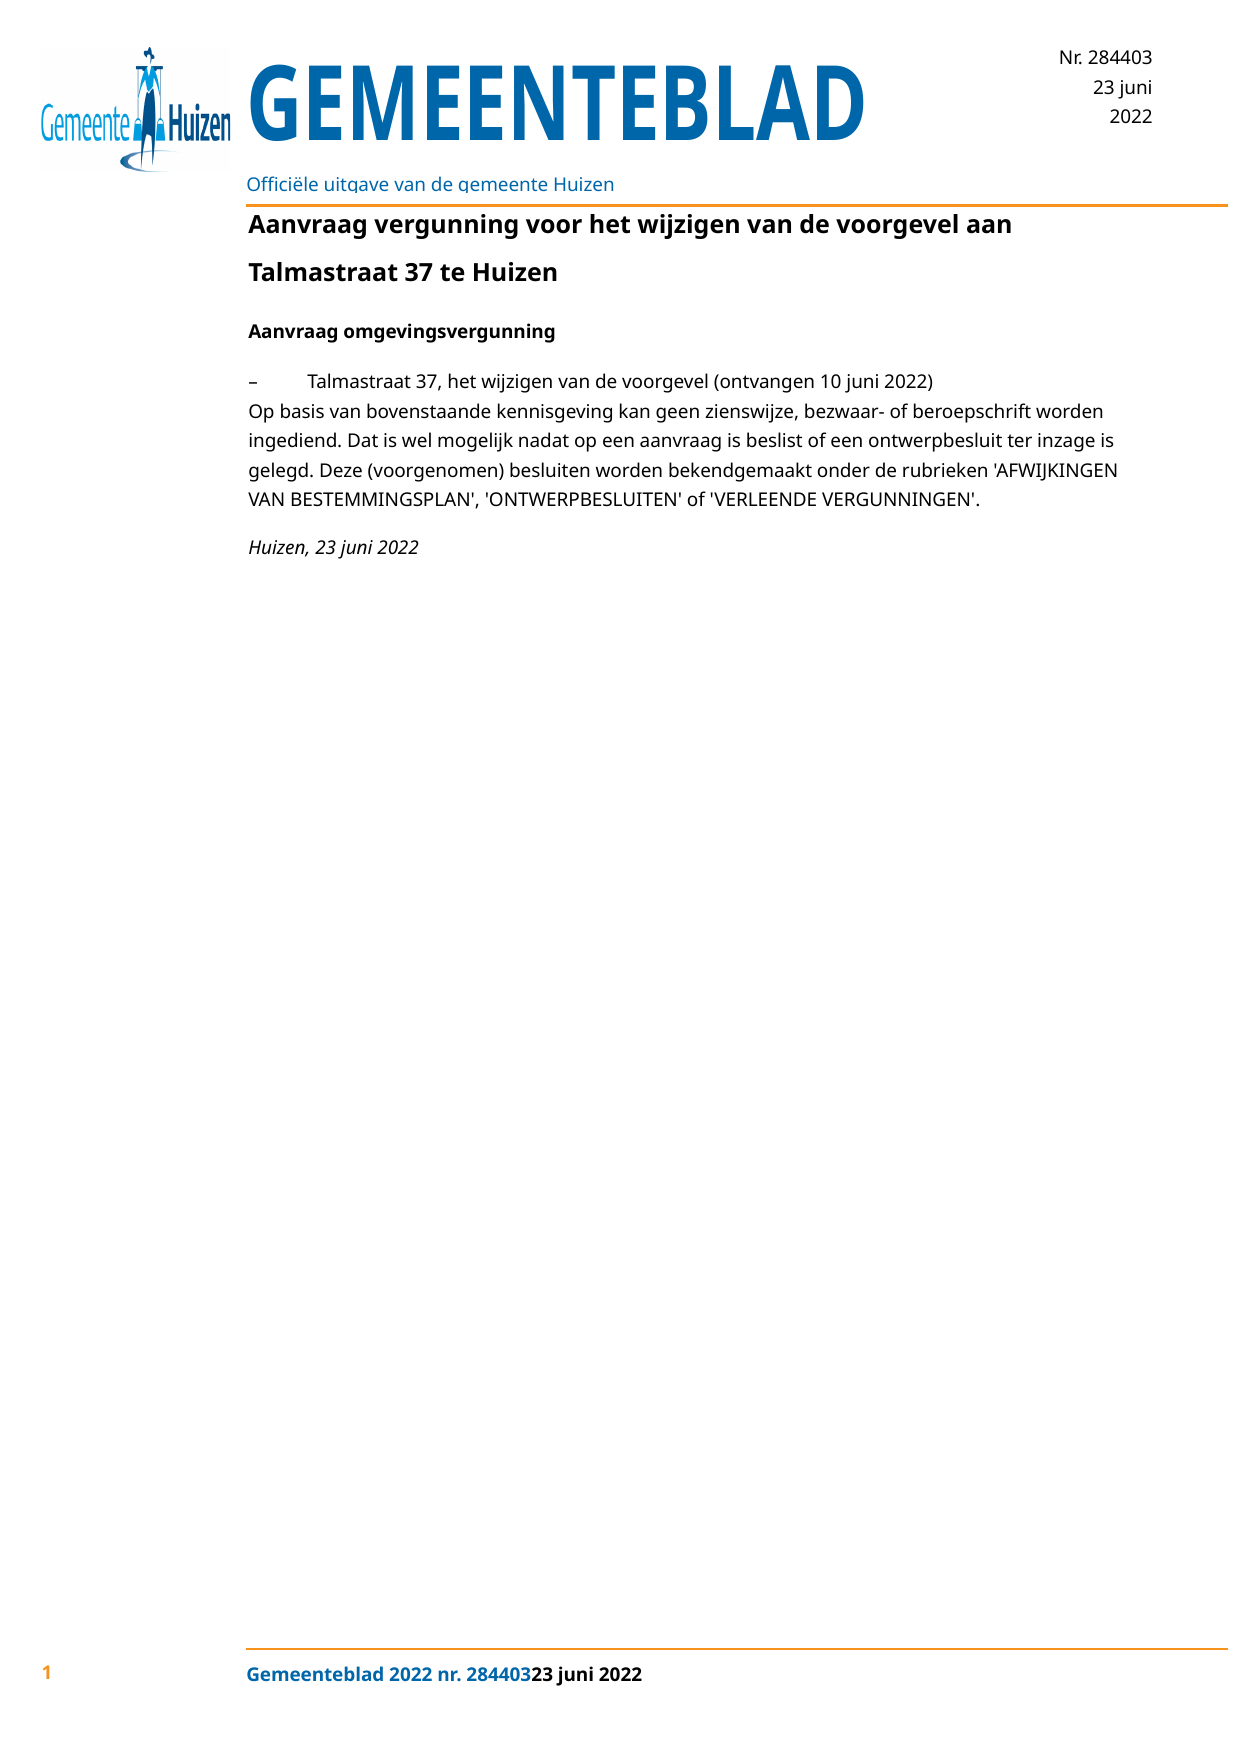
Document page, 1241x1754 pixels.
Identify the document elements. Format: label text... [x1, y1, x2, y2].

text Aanvraag vergunning voor het wijzigen van de voorgevel aan Talmastraat 37 te Huizen [248, 207, 1152, 288]
picture [41, 47, 231, 172]
text Op basis van bovenstaande kennisgeving kan geen zienswijze, bezwaar- of beroepschrift worden ingediend. Dat is wel mogelijk nadat op een aanvraag is beslist of een ontwerpbesluit ter inzage is gelegd. Deze (voorgenomen) besluiten worden bekendgemaakt onder de rubrieken 'AFWIJKINGEN VAN BESTEMMINGSPLAN', 'ONTWERPBESLUITEN' of 'VERLEENDE VERGUNNINGEN'. [248, 398, 1152, 512]
text Aanvraag omgevingsvergunning [248, 318, 1152, 344]
list Talmastraat 37, het wijzigen van de voorgevel (ontvangen 10 juni 2022) [248, 368, 1152, 394]
text Huizen, 23 juni 2022 [248, 534, 1152, 560]
